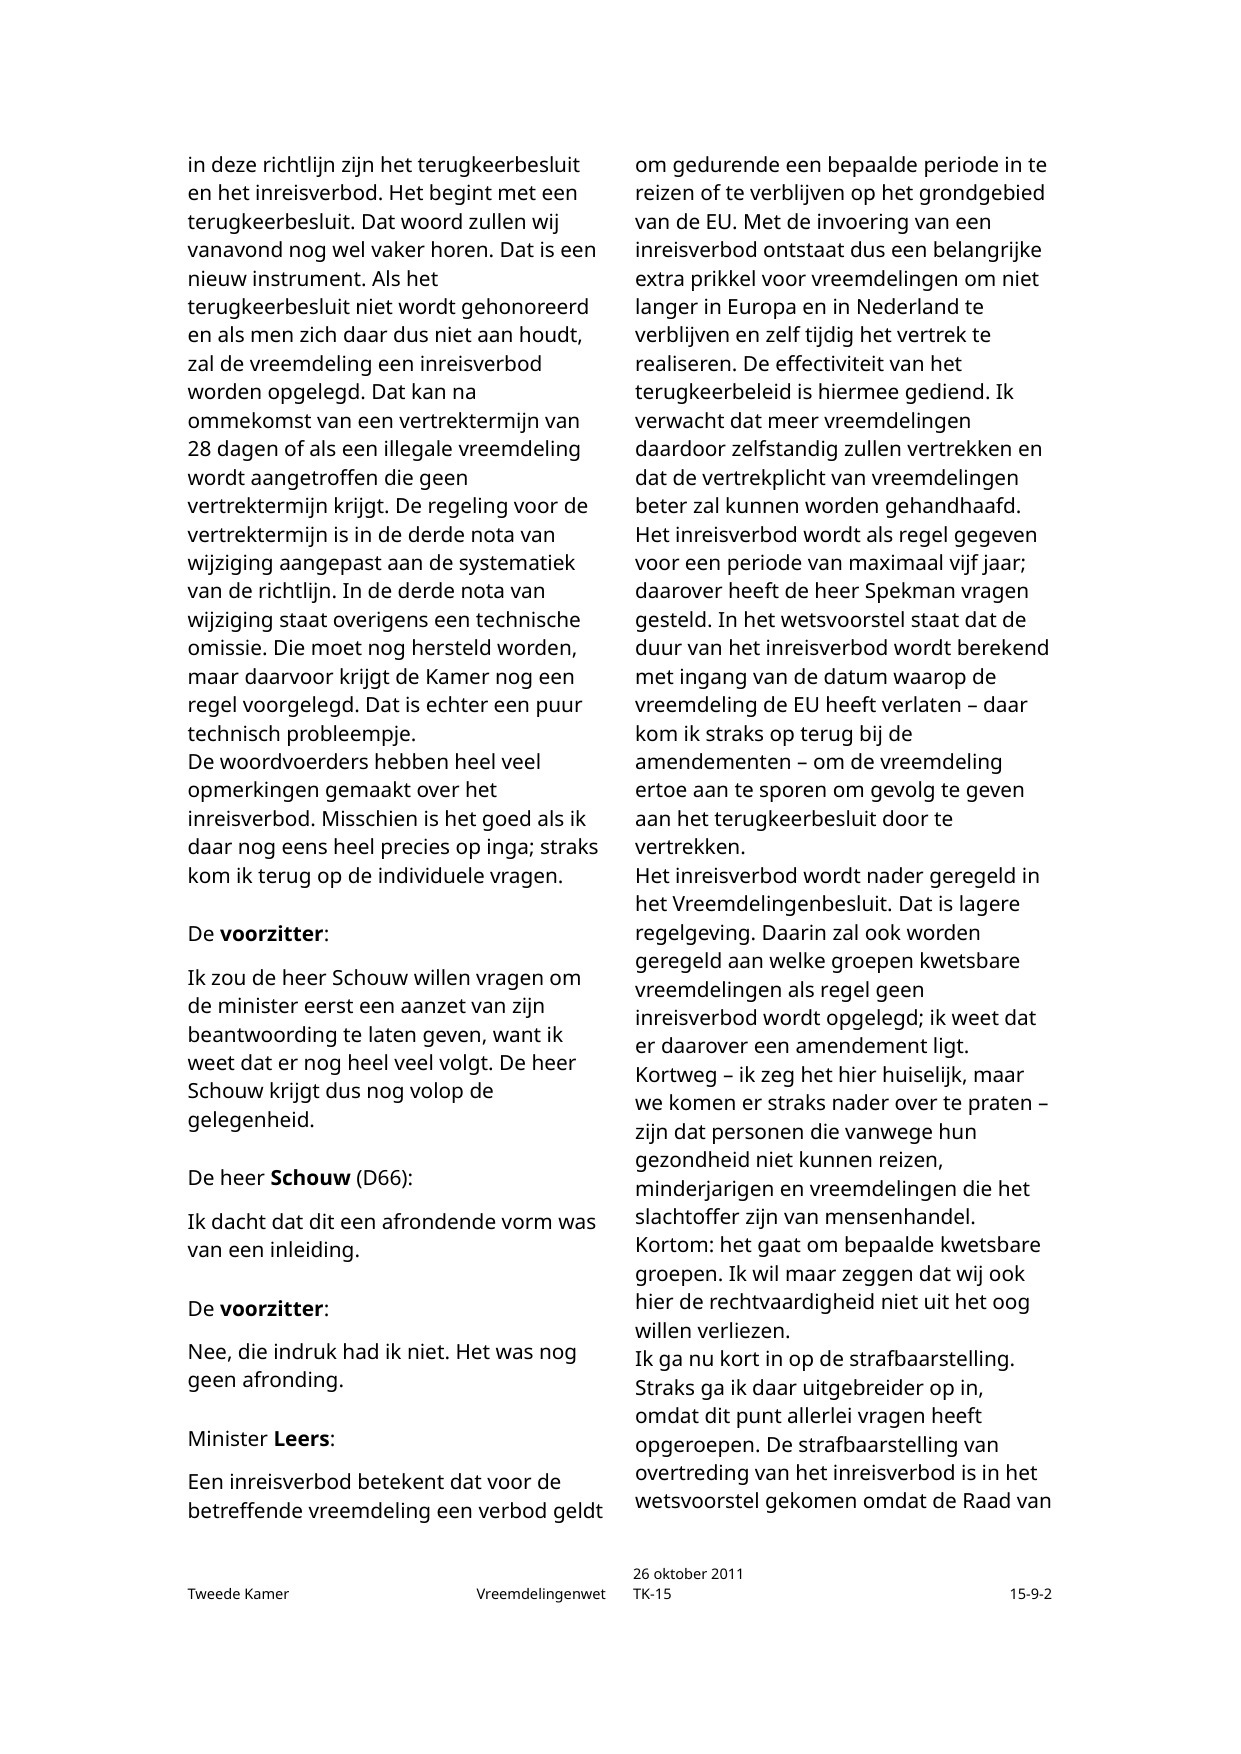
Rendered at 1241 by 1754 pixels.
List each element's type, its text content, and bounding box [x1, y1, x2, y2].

text De woordvoerders hebben heel veel opmerkingen gemaakt over het inreisverbod. Misschien is het goed als ik daar nog eens heel precies op inga; straks kom ik terug op de individuele vragen. [187, 747, 605, 889]
text Ik ga nu kort in op de strafbaarstelling. Straks ga ik daar uitgebreider op in, omdat dit punt allerlei vragen heeft opgeroepen. De strafbaarstelling van overtreding van het inreisverbod is in het wetsvoorstel gekomen omdat de Raad van [635, 1344, 1053, 1515]
text Nee, die indruk had ik niet. Het was nog geen afronding. [187, 1337, 605, 1394]
text Ik dacht dat dit een afrondende vorm was van een inleiding. [187, 1207, 605, 1264]
text Het inreisverbod wordt als regel gegeven voor een periode van maximaal vijf jaar; daarover heeft de heer Spekman vragen gesteld. In het wetsvoorstel staat dat de duur van het inreisverbod wordt berekend met ingang van de datum waarop de vreemdeling de EU heeft verlaten – daar kom ik straks op terug bij de amendementen – om de vreemdeling ertoe aan te sporen om gevolg te geven aan het terugkeerbesluit door te vertrekken. [635, 520, 1053, 861]
text Minister Leers: [187, 1424, 605, 1452]
text in deze richtlijn zijn het terugkeerbesluit en het inreisverbod. Het begint met een terugkeerbesluit. Dat woord zullen wij vanavond nog wel vaker horen. Dat is een nieuw instrument. Als het terugkeerbesluit niet wordt gehonoreerd en als men zich daar dus niet aan houdt, zal de vreemdeling een inreisverbod worden opgelegd. Dat kan na ommekomst van een vertrektermijn van 28 dagen of als een illegale vreemdeling wordt aangetroffen die geen vertrektermijn krijgt. De regeling voor de vertrektermijn is in de derde nota van wijziging aangepast aan de systematiek van de richtlijn. In de derde nota van wijziging staat overigens een technische omissie. Die moet nog hersteld worden, maar daarvoor krijgt de Kamer nog een regel voorgelegd. Dat is echter een puur technisch probleempje. [187, 150, 605, 747]
text De voorzitter: [187, 1294, 605, 1322]
text De voorzitter: [187, 919, 605, 948]
text Ik zou de heer Schouw willen vragen om de minister eerst een aanzet van zijn beantwoording te laten geven, want ik weet dat er nog heel veel volgt. De heer Schouw krijgt dus nog volop de gelegenheid. [187, 963, 605, 1133]
text Een inreisverbod betekent dat voor de betreffende vreemdeling een verbod geldt [187, 1467, 605, 1524]
text om gedurende een bepaalde periode in te reizen of te verblijven op het grondgebied van de EU. Met de invoering van een inreisverbod ontstaat dus een belangrijke extra prikkel voor vreemdelingen om niet langer in Europa en in Nederland te verblijven en zelf tijdig het vertrek te realiseren. De effectiviteit van het terugkeerbeleid is hiermee gediend. Ik verwacht dat meer vreemdelingen daardoor zelfstandig zullen vertrekken en dat de vertrekplicht van vreemdelingen beter zal kunnen worden gehandhaafd. [635, 150, 1053, 520]
text De heer Schouw (D66): [187, 1163, 605, 1192]
text Het inreisverbod wordt nader geregeld in het Vreemdelingenbesluit. Dat is lagere regelgeving. Daarin zal ook worden geregeld aan welke groepen kwetsbare vreemdelingen als regel geen inreisverbod wordt opgelegd; ik weet dat er daarover een amendement ligt. Kortweg – ik zeg het hier huiselijk, maar we komen er straks nader over te praten – zijn dat personen die vanwege hun gezondheid niet kunnen reizen, minderjarigen en vreemdelingen die het slachtoffer zijn van mensenhandel. Kortom: het gaat om bepaalde kwetsbare groepen. Ik wil maar zeggen dat wij ook hier de rechtvaardigheid niet uit het oog willen verliezen. [635, 861, 1053, 1344]
